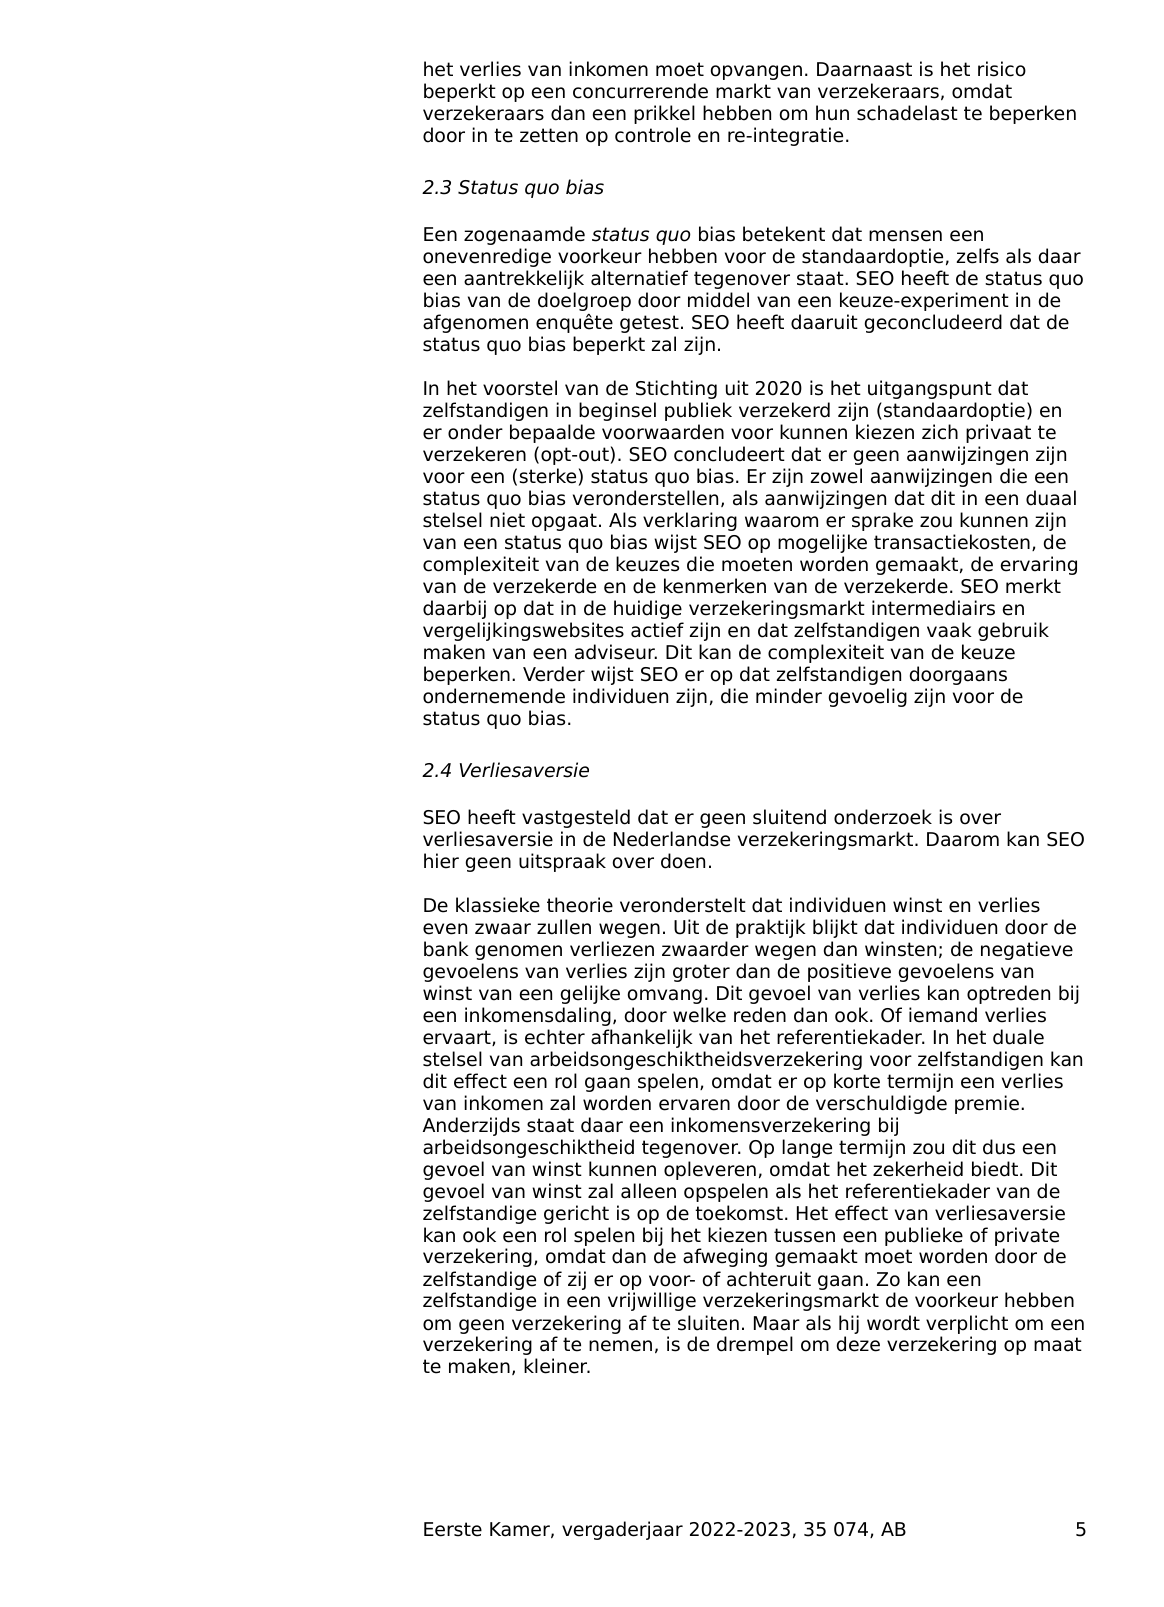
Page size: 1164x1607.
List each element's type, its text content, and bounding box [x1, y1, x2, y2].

text het verlies van inkomen moet opvangen. Daarnaast is het risico beperkt op een concurrerende markt van verzekeraars, omdat verzekeraars dan een prikkel hebben om hun schadelast te beperken door in te zetten op controle en re-integratie. [422, 59, 1087, 147]
text SEO heeft vastgesteld dat er geen sluitend onderzoek is over verliesaversie in de Nederlandse verzekeringsmarkt. Daarom kan SEO hier geen uitspraak over doen. [422, 807, 1087, 873]
subtitle 2.4 Verliesaversie [422, 760, 1087, 782]
text De klassieke theorie veronderstelt dat individuen winst en verlies even zwaar zullen wegen. Uit de praktijk blijkt dat individuen door de bank genomen verliezen zwaarder wegen dan winsten; de negatieve gevoelens van verlies zijn groter dan de positieve gevoelens van winst van een gelijke omvang. Dit gevoel van verlies kan optreden bij een inkomensdaling, door welke reden dan ook. Of iemand verlies ervaart, is echter afhankelijk van het referentiekader. In het duale stelsel van arbeidsongeschiktheidsverzekering voor zelfstandigen kan dit effect een rol gaan spelen, omdat er op korte termijn een verlies van inkomen zal worden ervaren door de verschuldigde premie. Anderzijds staat daar een inkomensverzekering bij arbeidsongeschiktheid tegenover. Op lange termijn zou dit dus een gevoel van winst kunnen opleveren, omdat het zekerheid biedt. Dit gevoel van winst zal alleen opspelen als het referentiekader van de zelfstandige gericht is op de toekomst. Het effect van verliesaversie kan ook een rol spelen bij het kiezen tussen een publieke of private verzekering, omdat dan de afweging gemaakt moet worden door de zelfstandige of zij er op voor- of achteruit gaan. Zo kan een zelfstandige in een vrijwillige verzekeringsmarkt de voorkeur hebben om geen verzekering af te sluiten. Maar als hij wordt verplicht om een verzekering af te nemen, is de drempel om deze verzekering op maat te maken, kleiner. [422, 895, 1087, 1378]
text In het voorstel van de Stichting uit 2020 is het uitgangspunt dat zelfstandigen in beginsel publiek verzekerd zijn (standaardoptie) en er onder bepaalde voorwaarden voor kunnen kiezen zich privaat te verzekeren (opt-out). SEO concludeert dat er geen aanwijzingen zijn voor een (sterke) status quo bias. Er zijn zowel aanwijzingen die een status quo bias veronderstellen, als aanwijzingen dat dit in een duaal stelsel niet opgaat. Als verklaring waarom er sprake zou kunnen zijn van een status quo bias wijst SEO op mogelijke transactiekosten, de complexiteit van de keuzes die moeten worden gemaakt, de ervaring van de verzekerde en de kenmerken van de verzekerde. SEO merkt daarbij op dat in de huidige verzekeringsmarkt intermediairs en vergelijkingswebsites actief zijn en dat zelfstandigen vaak gebruik maken van een adviseur. Dit kan de complexiteit van de keuze beperken. Verder wijst SEO er op dat zelfstandigen doorgaans ondernemende individuen zijn, die minder gevoelig zijn voor de status quo bias. [422, 378, 1087, 730]
subtitle 2.3 Status quo bias [422, 177, 1087, 199]
text Een zogenaamde status quo bias betekent dat mensen een onevenredige voorkeur hebben voor de standaardoptie, zelfs als daar een aantrekkelijk alternatief tegenover staat. SEO heeft de status quo bias van de doelgroep door middel van een keuze-experiment in de afgenomen enquête getest. SEO heeft daaruit geconcludeerd dat de status quo bias beperkt zal zijn. [422, 224, 1087, 356]
